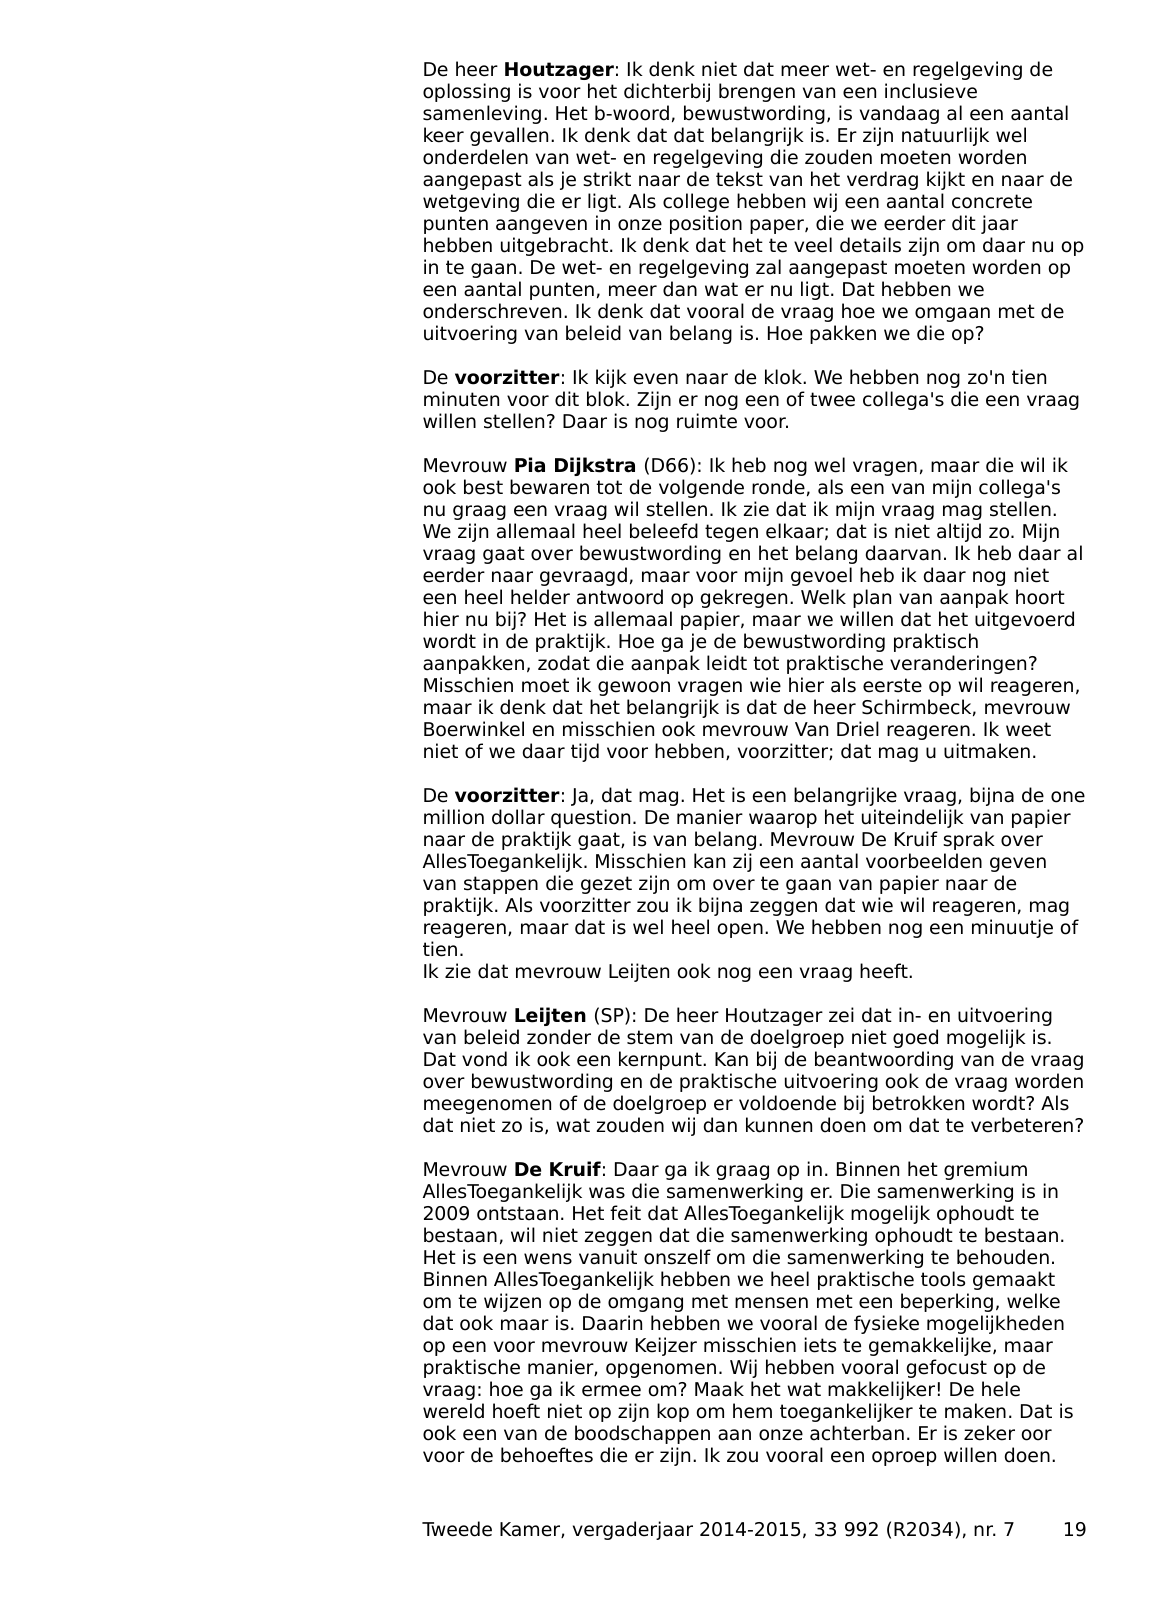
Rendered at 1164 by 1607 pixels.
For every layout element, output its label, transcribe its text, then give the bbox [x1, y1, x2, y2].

text De voorzitter: Ik kijk even naar de klok. We hebben nog zo'n tien minuten voor dit blok. Zijn er nog een of twee collega's die een vraag willen stellen? Daar is nog ruimte voor. [422, 367, 1087, 433]
text De heer Houtzager: Ik denk niet dat meer wet- en regelgeving de oplossing is voor het dichterbij brengen van een inclusieve samenleving. Het b-woord, bewustwording, is vandaag al een aantal keer gevallen. Ik denk dat dat belangrijk is. Er zijn natuurlijk wel onderdelen van wet- en regelgeving die zouden moeten worden aangepast als je strikt naar de tekst van het verdrag kijkt en naar de wetgeving die er ligt. Als college hebben wij een aantal concrete punten aangeven in onze position paper, die we eerder dit jaar hebben uitgebracht. Ik denk dat het te veel details zijn om daar nu op in te gaan. De wet- en regelgeving zal aangepast moeten worden op een aantal punten, meer dan wat er nu ligt. Dat hebben we onderschreven. Ik denk dat vooral de vraag hoe we omgaan met de uitvoering van beleid van belang is. Hoe pakken we die op? [422, 59, 1087, 345]
text De voorzitter: Ja, dat mag. Het is een belangrijke vraag, bijna de one million dollar question. De manier waarop het uiteindelijk van papier naar de praktijk gaat, is van belang. Mevrouw De Kruif sprak over AllesToegankelijk. Misschien kan zij een aantal voorbeelden geven van stappen die gezet zijn om over te gaan van papier naar de praktijk. Als voorzitter zou ik bijna zeggen dat wie wil reageren, mag reageren, maar dat is wel heel open. We hebben nog een minuutje of tien. [422, 785, 1087, 961]
text Mevrouw De Kruif: Daar ga ik graag op in. Binnen het gremium AllesToegankelijk was die samenwerking er. Die samenwerking is in 2009 ontstaan. Het feit dat AllesToegankelijk mogelijk ophoudt te bestaan, wil niet zeggen dat die samenwerking ophoudt te bestaan. Het is een wens vanuit onszelf om die samenwerking te behouden. Binnen AllesToegankelijk hebben we heel praktische tools gemaakt om te wijzen op de omgang met mensen met een beperking, welke dat ook maar is. Daarin hebben we vooral de fysieke mogelijkheden op een voor mevrouw Keijzer misschien iets te gemakkelijke, maar praktische manier, opgenomen. Wij hebben vooral gefocust op de vraag: hoe ga ik ermee om? Maak het wat makkelijker! De hele wereld hoeft niet op zijn kop om hem toegankelijker te maken. Dat is ook een van de boodschappen aan onze achterban. Er is zeker oor voor de behoeftes die er zijn. Ik zou vooral een oproep willen doen. [422, 1159, 1087, 1467]
text Mevrouw Leijten (SP): De heer Houtzager zei dat in- en uitvoering van beleid zonder de stem van de doelgroep niet goed mogelijk is. Dat vond ik ook een kernpunt. Kan bij de beantwoording van de vraag over bewustwording en de praktische uitvoering ook de vraag worden meegenomen of de doelgroep er voldoende bij betrokken wordt? Als dat niet zo is, wat zouden wij dan kunnen doen om dat te verbeteren? [422, 1005, 1087, 1137]
text Mevrouw Pia Dijkstra (D66): Ik heb nog wel vragen, maar die wil ik ook best bewaren tot de volgende ronde, als een van mijn collega's nu graag een vraag wil stellen. Ik zie dat ik mijn vraag mag stellen. We zijn allemaal heel beleefd tegen elkaar; dat is niet altijd zo. Mijn vraag gaat over bewustwording en het belang daarvan. Ik heb daar al eerder naar gevraagd, maar voor mijn gevoel heb ik daar nog niet een heel helder antwoord op gekregen. Welk plan van aanpak hoort hier nu bij? Het is allemaal papier, maar we willen dat het uitgevoerd wordt in de praktijk. Hoe ga je de bewustwording praktisch aanpakken, zodat die aanpak leidt tot praktische veranderingen? Misschien moet ik gewoon vragen wie hier als eerste op wil reageren, maar ik denk dat het belangrijk is dat de heer Schirmbeck, mevrouw Boerwinkel en misschien ook mevrouw Van Driel reageren. Ik weet niet of we daar tijd voor hebben, voorzitter; dat mag u uitmaken. [422, 455, 1087, 763]
text Ik zie dat mevrouw Leijten ook nog een vraag heeft. [422, 961, 1087, 983]
